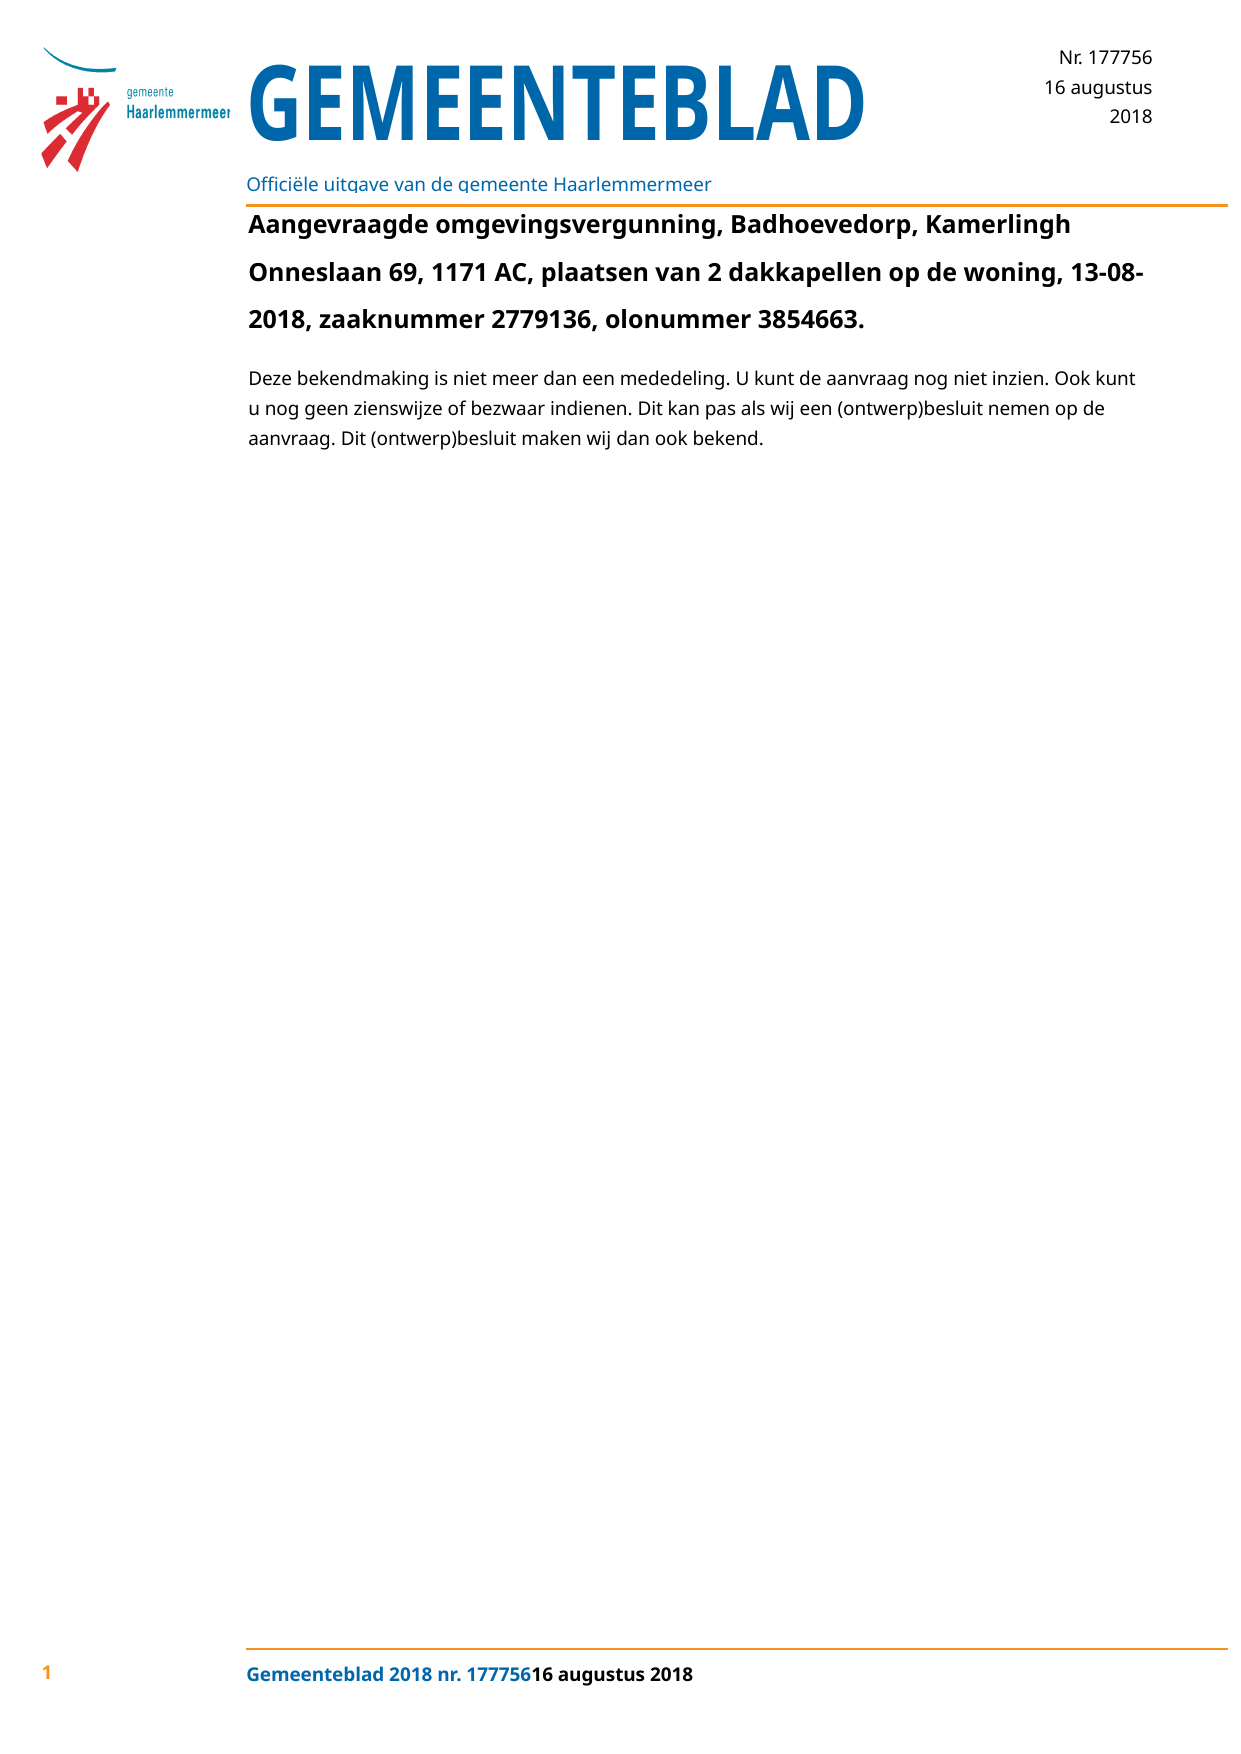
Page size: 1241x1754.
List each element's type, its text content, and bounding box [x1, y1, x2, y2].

text Aangevraagde omgevingsvergunning, Badhoevedorp, Kamerlingh Onneslaan 69, 1171 AC, plaatsen van 2 dakkapellen op de woning, 13-08-2018, zaaknummer 2779136, olonummer 3854663. [248, 207, 1152, 336]
picture [41, 47, 231, 172]
text Deze bekendmaking is niet meer dan een mededeling. U kunt de aanvraag nog niet inzien. Ook kunt u nog geen zienswijze of bezwaar indienen. Dit kan pas als wij een (ontwerp)besluit nemen op de aanvraag. Dit (ontwerp)besluit maken wij dan ook bekend. [248, 366, 1152, 450]
